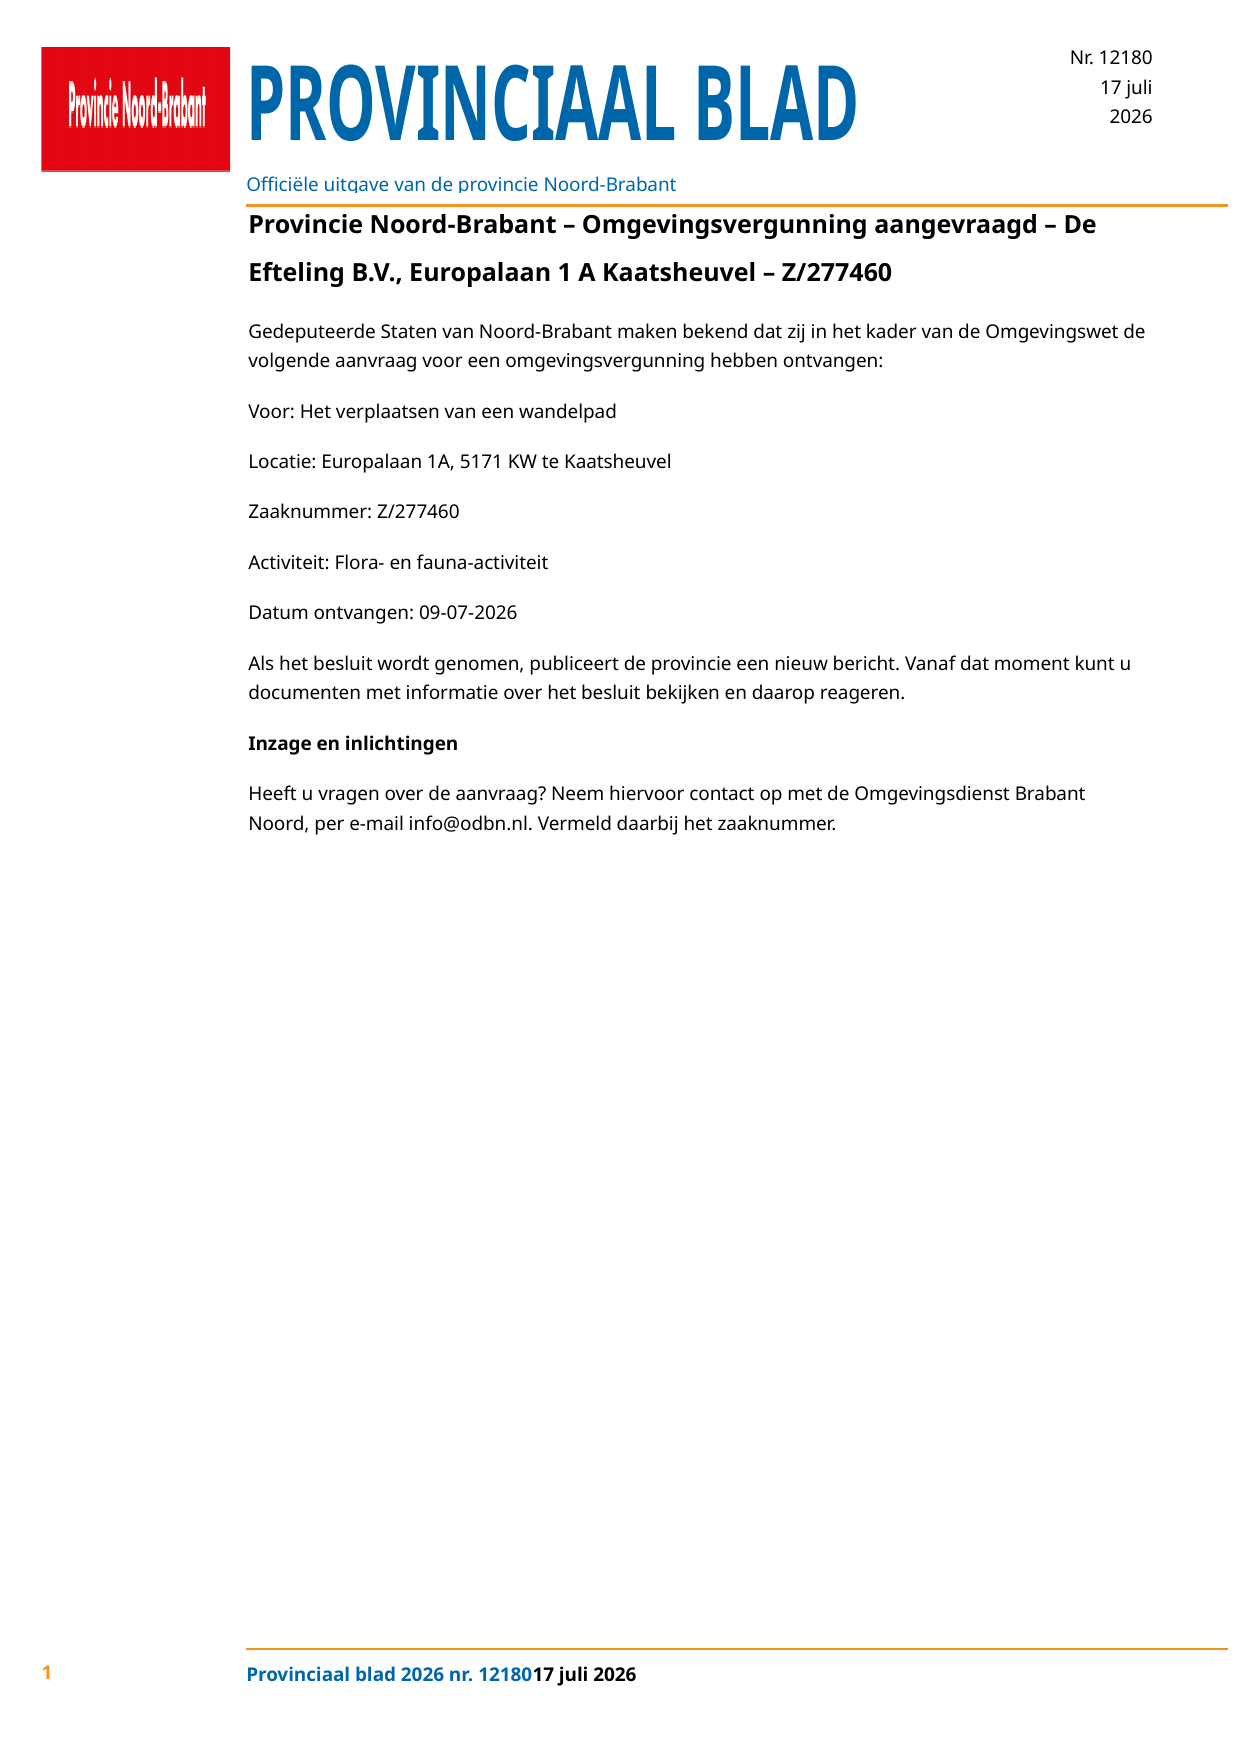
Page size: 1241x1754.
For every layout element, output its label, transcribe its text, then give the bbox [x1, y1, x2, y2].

text Activiteit: Flora- en fauna-activiteit [248, 549, 1152, 575]
text Datum ontvangen: 09-07-2026 [248, 599, 1152, 625]
text Gedeputeerde Staten van Noord-Brabant maken bekend dat zij in het kader van de Omgevingswet de volgende aanvraag voor een omgevingsvergunning hebben ontvangen: [248, 318, 1152, 373]
picture [41, 47, 231, 172]
text Voor: Het verplaatsen van een wandelpad [248, 398, 1152, 424]
text Locatie: Europalaan 1A, 5171 KW te Kaatsheuvel [248, 448, 1152, 474]
text Als het besluit wordt genomen, publiceert de provincie een nieuw bericht. Vanaf dat moment kunt u documenten met informatie over het besluit bekijken en daarop reageren. [248, 650, 1152, 705]
text Heeft u vragen over de aanvraag? Neem hiervoor contact op met de Omgevingsdienst Brabant Noord, per e-mail info@odbn.nl. Vermeld daarbij het zaaknummer. [248, 780, 1152, 836]
text Inzage en inlichtingen [248, 730, 1152, 756]
text Zaaknummer: Z/277460 [248, 499, 1152, 524]
text Provincie Noord-Brabant – Omgevingsvergunning aangevraagd – De Efteling B.V., Europalaan 1 A Kaatsheuvel – Z/277460 [248, 207, 1152, 288]
